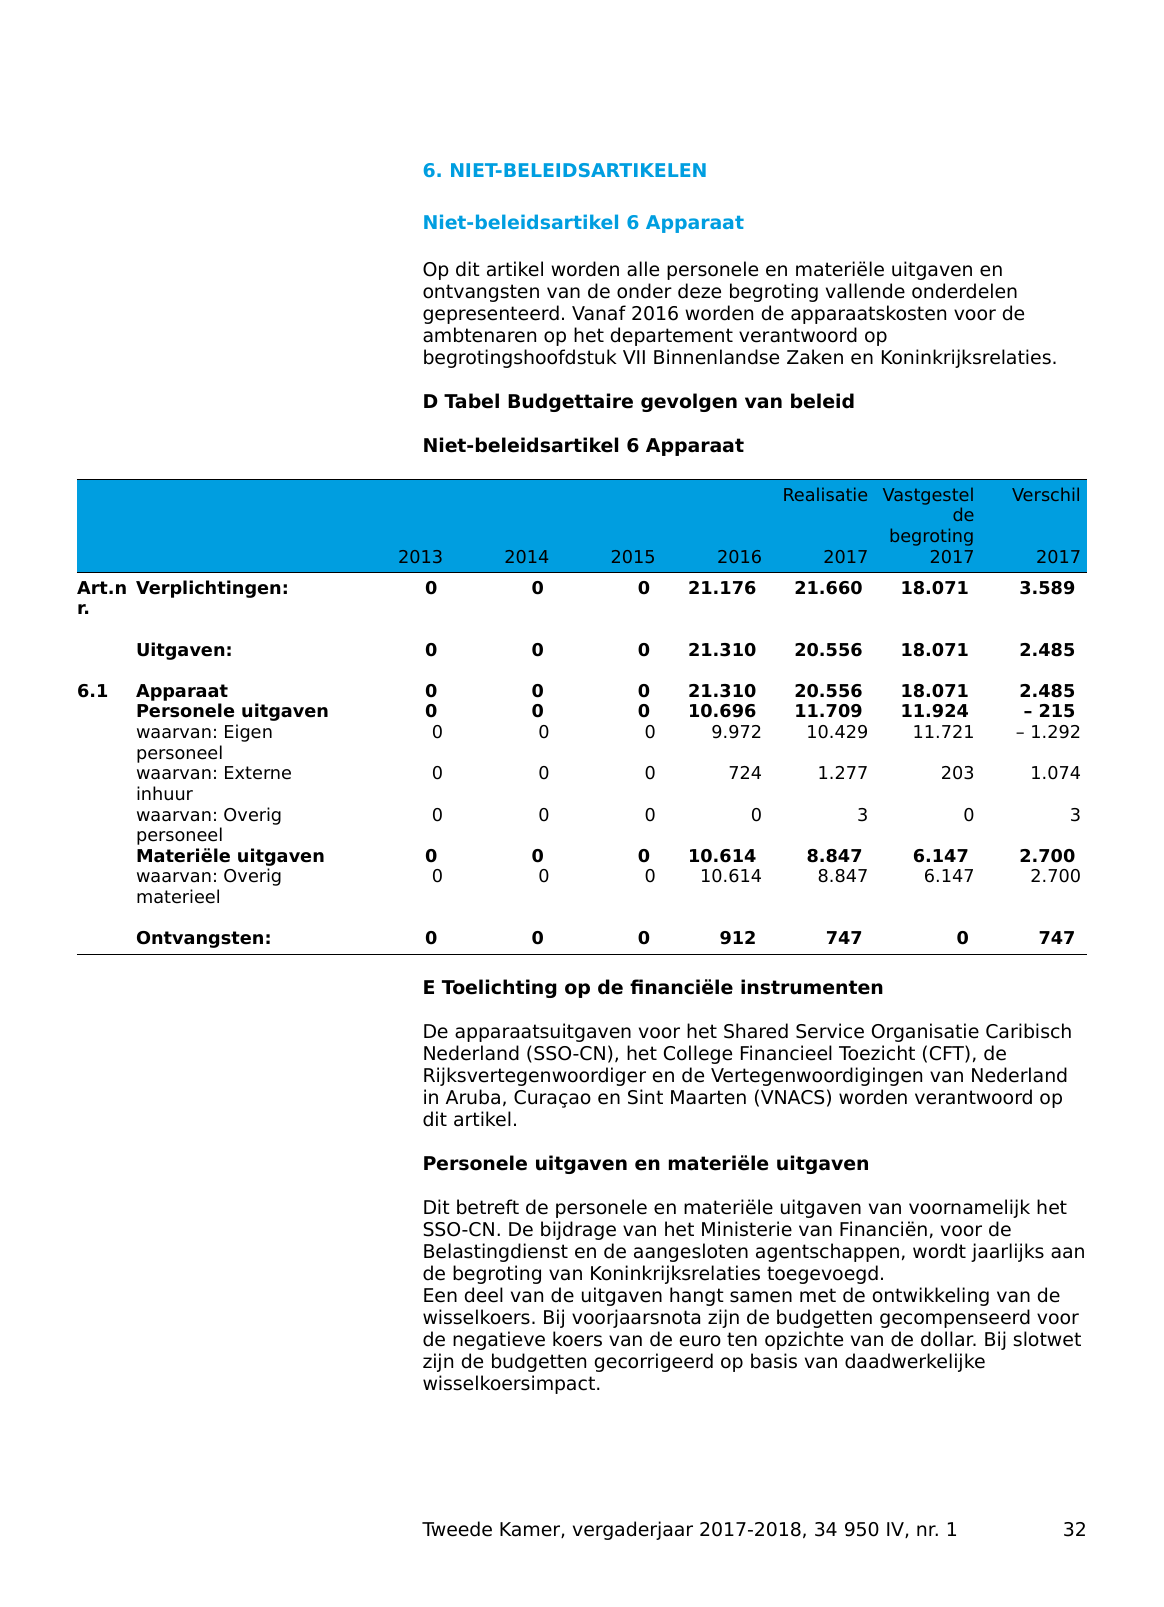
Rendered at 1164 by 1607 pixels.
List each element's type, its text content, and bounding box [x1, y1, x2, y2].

table_cell 9.972 [661, 722, 768, 763]
table_cell Personele uitgaven [130, 701, 342, 722]
table_cell 18.071 [874, 681, 980, 701]
table_cell 8.847 [768, 866, 874, 908]
table_header Verschil [980, 480, 1087, 547]
table_cell [874, 619, 980, 639]
table_cell [77, 547, 130, 572]
table_cell 20.556 [768, 681, 874, 701]
subtitle D Tabel Budgettaire gevolgen van beleid [422, 391, 1087, 413]
table_cell 0 [555, 681, 661, 701]
table_cell [77, 908, 130, 928]
table_cell 2017 [980, 547, 1087, 572]
table_cell 2.485 [980, 640, 1087, 660]
table_cell 0 [555, 846, 661, 866]
table_cell 21.660 [768, 573, 874, 619]
table_cell 21.310 [661, 681, 768, 701]
table_cell [661, 660, 768, 681]
table_cell [449, 619, 555, 639]
table_cell 0 [449, 640, 555, 660]
table_cell [661, 908, 768, 928]
table_cell 0 [555, 701, 661, 722]
table_cell 0 [555, 866, 661, 908]
table_cell 1.074 [980, 763, 1087, 804]
table_cell 6.1 [77, 681, 130, 701]
table_cell 0 [343, 701, 449, 722]
table_cell 203 [874, 763, 980, 804]
table_cell 2017 [874, 547, 980, 572]
table_cell 18.071 [874, 640, 980, 660]
table_cell waarvan: Externe inhuur [130, 763, 342, 804]
table_cell 10.614 [661, 866, 768, 908]
table_cell 0 [555, 722, 661, 763]
table_cell 10.614 [661, 846, 768, 866]
table_cell 3.589 [980, 573, 1087, 619]
text Op dit artikel worden alle personele en materiële uitgaven en ontvangsten van de onder deze begroting vallende onderdelen gepresenteerd. Vanaf 2016 worden de apparaatskosten voor de ambtenaren op het departement verantwoord op begrotingshoofdstuk VII Binnenlandse Zaken en Koninkrijksrelaties. [422, 259, 1087, 369]
table_cell 21.310 [661, 640, 768, 660]
table_cell [768, 908, 874, 928]
table_cell 1.277 [768, 763, 874, 804]
table_cell [555, 908, 661, 928]
table_cell [661, 619, 768, 639]
table_cell [555, 660, 661, 681]
table_cell 0 [343, 763, 449, 804]
table_cell [77, 701, 130, 722]
table_cell 2013 [343, 547, 449, 572]
table_cell [874, 908, 980, 928]
table_cell 0 [874, 928, 980, 953]
table_cell [449, 908, 555, 928]
table_cell 10.429 [768, 722, 874, 763]
table_cell 0 [555, 928, 661, 953]
table_cell 0 [449, 722, 555, 763]
table_cell 0 [343, 846, 449, 866]
table_cell [874, 660, 980, 681]
table_cell [130, 908, 342, 928]
table_cell 8.847 [768, 846, 874, 866]
table_cell waarvan: Overig materieel [130, 866, 342, 908]
table_cell [130, 547, 342, 572]
table_cell 2.700 [980, 866, 1087, 908]
subtitle Niet-beleidsartikel 6 Apparaat [422, 212, 1087, 234]
table_cell [980, 908, 1087, 928]
text De apparaatsuitgaven voor het Shared Service Organisatie Caribisch Nederland (SSO-CN), het College Financieel Toezicht (CFT), de Rijksvertegenwoordiger en de Vertegenwoordigingen van Nederland in Aruba, Curaçao en Sint Maarten (VNACS) worden verantwoord op dit artikel. [422, 1021, 1087, 1131]
table_cell 0 [449, 701, 555, 722]
table_cell [130, 619, 342, 639]
table_cell [343, 660, 449, 681]
table_cell 0 [555, 640, 661, 660]
table_cell 2015 [555, 547, 661, 572]
table_cell [77, 846, 130, 866]
table_cell 747 [980, 928, 1087, 953]
table_cell 3 [768, 805, 874, 846]
table_cell 0 [343, 928, 449, 953]
table_cell 0 [449, 866, 555, 908]
table_cell [343, 908, 449, 928]
table_cell 0 [874, 805, 980, 846]
table_cell 0 [343, 722, 449, 763]
table_cell 10.696 [661, 701, 768, 722]
text Dit betreft de personele en materiële uitgaven van voornamelijk het SSO-CN. De bijdrage van het Ministerie van Financiën, voor de Belastingdienst en de aangesloten agentschappen, wordt jaarlijks aan de begroting van Koninkrijksrelaties toegevoegd. [422, 1197, 1087, 1285]
table_cell [77, 660, 130, 681]
table_header [77, 480, 342, 547]
table_cell 2.700 [980, 846, 1087, 866]
subtitle E Toelichting op de financiële instrumenten [422, 977, 1087, 999]
table_cell – 215 [980, 701, 1087, 722]
table_cell [77, 722, 130, 763]
table_cell [343, 619, 449, 639]
table_cell [449, 660, 555, 681]
table_cell 11.924 [874, 701, 980, 722]
table_cell 6.147 [874, 866, 980, 908]
table_cell 0 [343, 866, 449, 908]
table_cell 2.485 [980, 681, 1087, 701]
table_cell 724 [661, 763, 768, 804]
table_cell [768, 660, 874, 681]
table_cell waarvan: Overig personeel [130, 805, 342, 846]
table_cell 0 [449, 763, 555, 804]
table_cell 747 [768, 928, 874, 953]
table_cell 21.176 [661, 573, 768, 619]
table_cell 0 [343, 805, 449, 846]
table_cell 2017 [768, 547, 874, 572]
table_cell 912 [661, 928, 768, 953]
table_cell Ontvangsten: [130, 928, 342, 953]
table_cell 0 [555, 573, 661, 619]
table_cell Materiële uitgaven [130, 846, 342, 866]
table_cell 0 [661, 805, 768, 846]
subtitle Personele uitgaven en materiële uitgaven [422, 1153, 1087, 1175]
table_cell [980, 619, 1087, 639]
table_cell 20.556 [768, 640, 874, 660]
table_header Vastgestelde begroting [874, 480, 980, 547]
table_cell [980, 660, 1087, 681]
table_cell 0 [555, 805, 661, 846]
table_cell 0 [555, 763, 661, 804]
table_cell Uitgaven: [130, 640, 342, 660]
table_cell 2014 [449, 547, 555, 572]
table_cell 0 [449, 573, 555, 619]
table_cell 0 [449, 928, 555, 953]
table_cell – 1.292 [980, 722, 1087, 763]
table_cell 0 [449, 805, 555, 846]
table_cell 3 [980, 805, 1087, 846]
table_cell 18.071 [874, 573, 980, 619]
table_cell 0 [449, 846, 555, 866]
table_cell [77, 619, 130, 639]
table_cell [77, 763, 130, 804]
table_cell Verplichtingen: [130, 573, 342, 619]
table_cell 2016 [661, 547, 768, 572]
table_cell [555, 619, 661, 639]
table_cell [130, 660, 342, 681]
table_cell Art.nr. [77, 573, 130, 619]
table_cell waarvan: Eigen personeel [130, 722, 342, 763]
table_cell 6.147 [874, 846, 980, 866]
table_cell Apparaat [130, 681, 342, 701]
table_cell [77, 805, 130, 846]
table_cell [77, 928, 130, 953]
table_cell 11.709 [768, 701, 874, 722]
table_cell 11.721 [874, 722, 980, 763]
table_header Realisatie [343, 480, 874, 547]
table_cell 0 [343, 640, 449, 660]
subtitle 6. NIET-BELEIDSARTIKELEN [422, 160, 1087, 182]
text Een deel van de uitgaven hangt samen met de ontwikkeling van de wisselkoers. Bij voorjaarsnota zijn de budgetten gecompenseerd voor de negatieve koers van de euro ten opzichte van de dollar. Bij slotwet zijn de budgetten gecorrigeerd op basis van daadwerkelijke wisselkoersimpact. [422, 1285, 1087, 1395]
table_cell [768, 619, 874, 639]
table_cell [77, 640, 130, 660]
table_cell 0 [343, 681, 449, 701]
subtitle Niet-beleidsartikel 6 Apparaat [422, 435, 1087, 457]
table_cell 0 [449, 681, 555, 701]
table_cell [77, 866, 130, 908]
table_cell 0 [343, 573, 449, 619]
